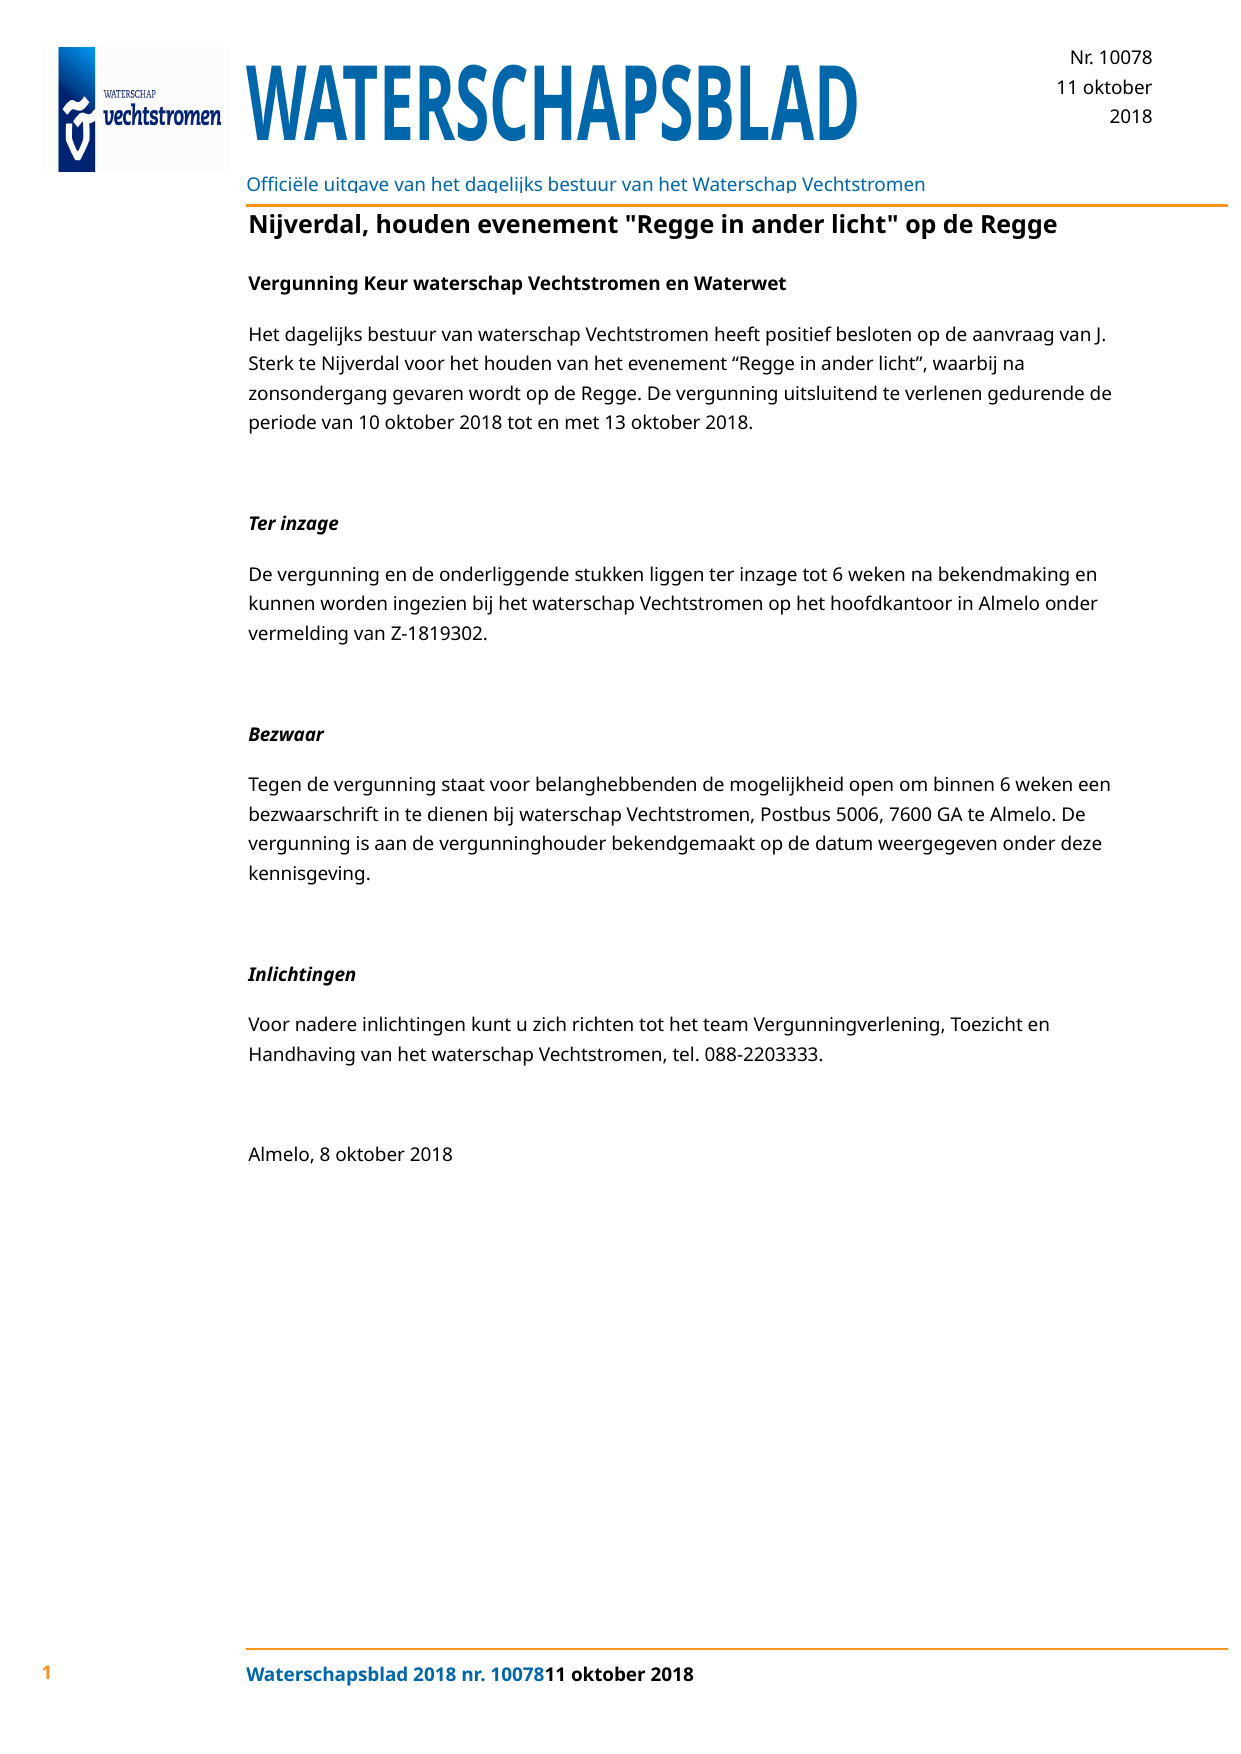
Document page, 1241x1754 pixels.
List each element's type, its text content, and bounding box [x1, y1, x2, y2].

text Ter inzage [248, 510, 1152, 536]
picture [41, 47, 231, 172]
text Vergunning Keur waterschap Vechtstromen en Waterwet [248, 270, 1152, 296]
text Almelo, 8 oktober 2018 [248, 1142, 1152, 1167]
text Voor nadere inlichtingen kunt u zich richten tot het team Vergunningverlening, Toezicht en Handhaving van het waterschap Vechtstromen, tel. 088-2203333. [248, 1011, 1152, 1066]
text Tegen de vergunning staat voor belanghebbenden de mogelijkheid open om binnen 6 weken een bezwaarschrift in te dienen bij waterschap Vechtstromen, Postbus 5006, 7600 GA te Almelo. De vergunning is aan de vergunninghouder bekendgemaakt op de datum weergegeven onder deze kennisgeving. [248, 771, 1152, 886]
text Inlichtingen [248, 961, 1152, 986]
text De vergunning en de onderliggende stukken liggen ter inzage tot 6 weken na bekendmaking en kunnen worden ingezien bij het waterschap Vechtstromen op het hoofdkantoor in Almelo onder vermelding van Z-1819302. [248, 561, 1152, 646]
text Het dagelijks bestuur van waterschap Vechtstromen heeft positief besloten op de aanvraag van J. Sterk te Nijverdal voor het houden van het evenement “Regge in ander licht”, waarbij na zonsondergang gevaren wordt op de Regge. De vergunning uitsluitend te verlenen gedurende de periode van 10 oktober 2018 tot en met 13 oktober 2018. [248, 321, 1152, 435]
text Bezwaar [248, 721, 1152, 746]
text Nijverdal, houden evenement "Regge in ander licht" op de Regge [248, 207, 1152, 241]
